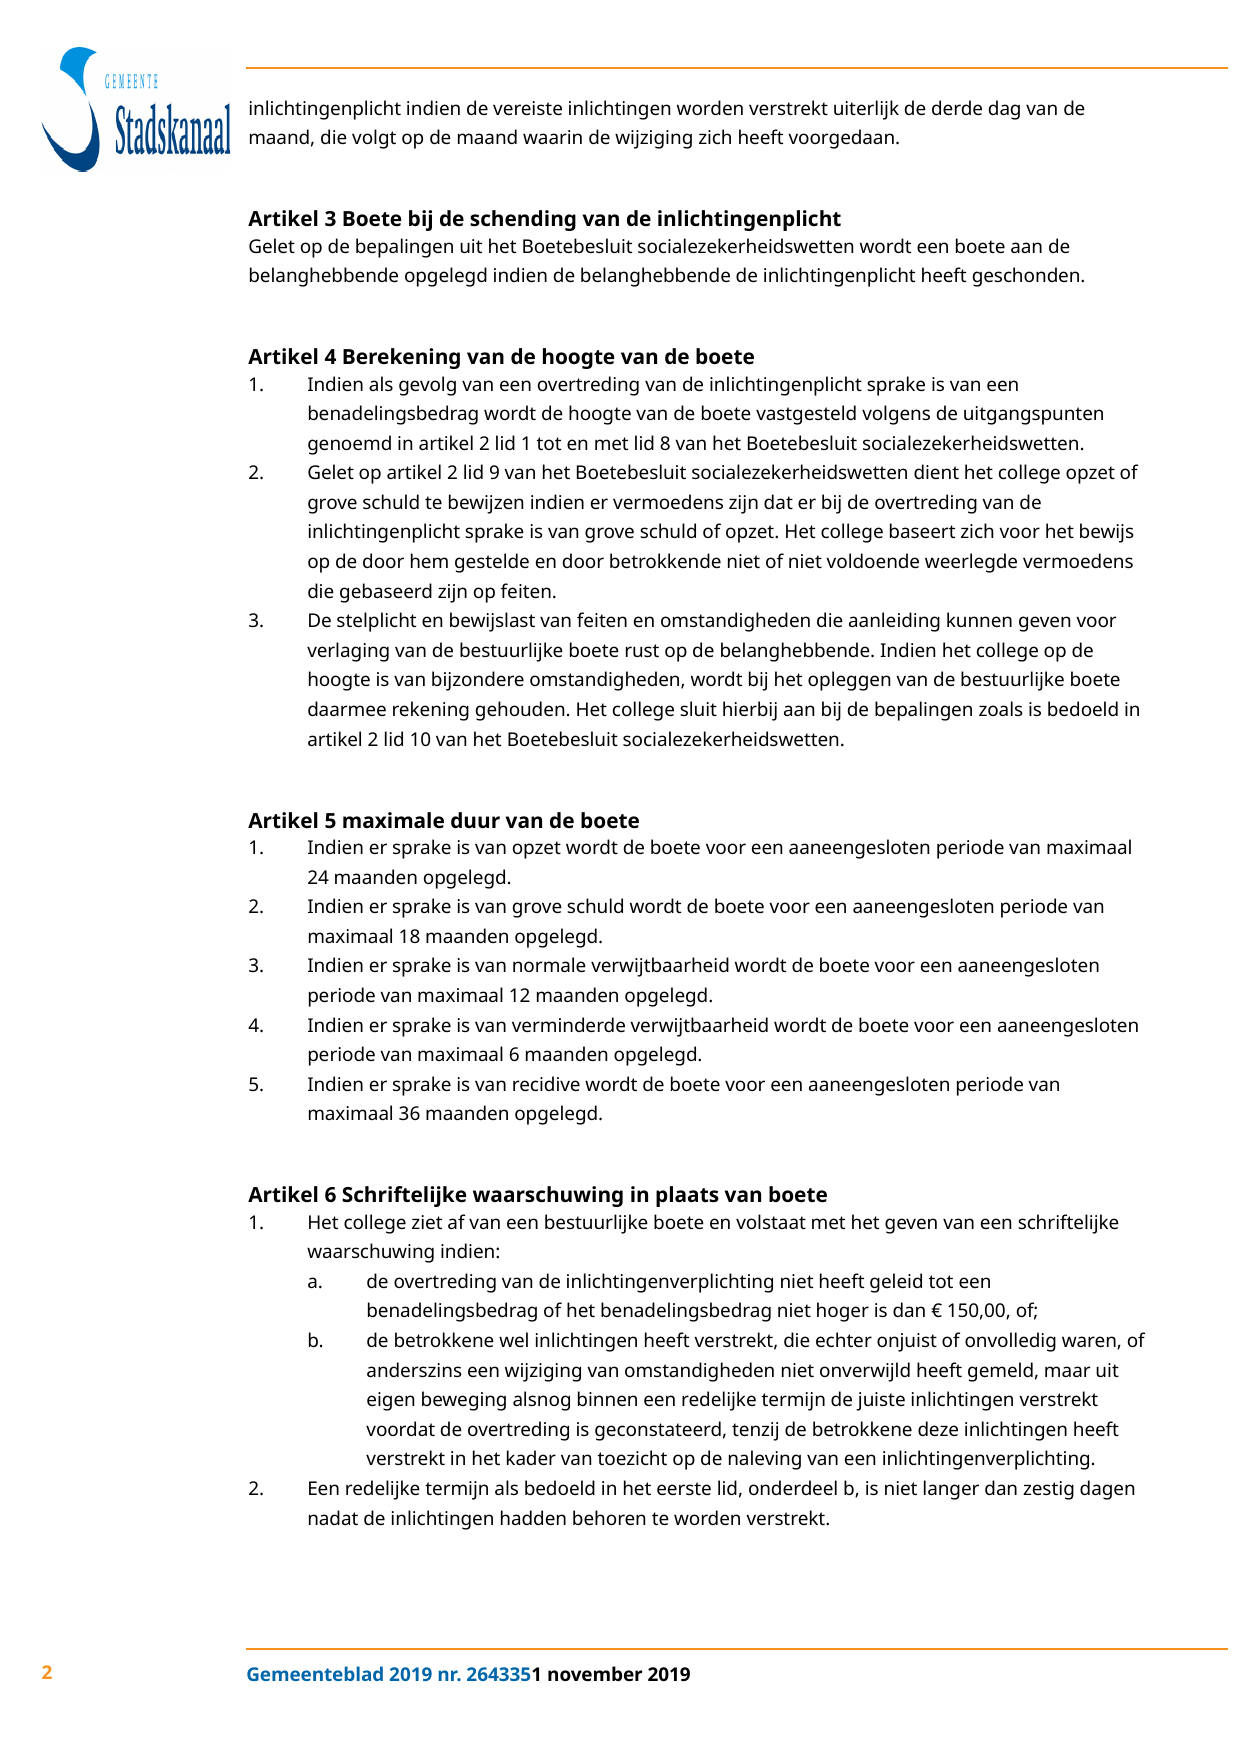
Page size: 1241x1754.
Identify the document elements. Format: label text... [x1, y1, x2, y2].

text Gelet op de bepalingen uit het Boetebesluit socialezekerheidswetten wordt een boete aan de belanghebbende opgelegd indien de belanghebbende de inlichtingenplicht heeft geschonden. [248, 233, 1152, 288]
list Indien als gevolg van een overtreding van de inlichtingenplicht sprake is van een benadelingsbedrag wordt de hoogte van de boete vastgesteld volgens de uitgangspunten genoemd in artikel 2 lid 1 tot en met lid 8 van het Boetebesluit socialezekerheidswetten. [248, 371, 1152, 456]
text Artikel 3 Boete bij de schending van de inlichtingenplicht [248, 204, 1152, 233]
list Indien er sprake is van verminderde verwijtbaarheid wordt de boete voor een aaneengesloten periode van maximaal 6 maanden opgelegd. [248, 1012, 1152, 1067]
text Artikel 4 Berekening van de hoogte van de boete [248, 342, 1152, 371]
text Artikel 5 maximale duur van de boete [248, 806, 1152, 834]
list Indien er sprake is van grove schuld wordt de boete voor een aaneengesloten periode van maximaal 18 maanden opgelegd. [248, 893, 1152, 949]
list Gelet op artikel 2 lid 9 van het Boetebesluit socialezekerheidswetten dient het college opzet of grove schuld te bewijzen indien er vermoedens zijn dat er bij de overtreding van de inlichtingenplicht sprake is van grove schuld of opzet. Het college baseert zich voor het bewijs op de door hem gestelde en door betrokkende niet of niet voldoende weerlegde vermoedens die gebaseerd zijn op feiten. [248, 459, 1152, 604]
list Het college ziet af van een bestuurlijke boete en volstaat met het geven van een schriftelijke waarschuwing indien: [248, 1209, 1152, 1264]
picture [41, 47, 231, 172]
text inlichtingenplicht indien de vereiste inlichtingen worden verstrekt uiterlijk de derde dag van de maand, die volgt op de maand waarin de wijziging zich heeft voorgedaan. [248, 95, 1152, 150]
list Indien er sprake is van recidive wordt de boete voor een aaneengesloten periode van maximaal 36 maanden opgelegd. [248, 1071, 1152, 1126]
list De stelplicht en bewijslast van feiten en omstandigheden die aanleiding kunnen geven voor verlaging van de bestuurlijke boete rust op de belanghebbende. Indien het college op de hoogte is van bijzondere omstandigheden, wordt bij het opleggen van de bestuurlijke boete daarmee rekening gehouden. Het college sluit hierbij aan bij de bepalingen zoals is bedoeld in artikel 2 lid 10 van het Boetebesluit socialezekerheidswetten. [248, 607, 1152, 752]
list de overtreding van de inlichtingenverplichting niet heeft geleid tot een benadelingsbedrag of het benadelingsbedrag niet hoger is dan € 150,00, of; [307, 1268, 1152, 1323]
list Indien er sprake is van normale verwijtbaarheid wordt de boete voor een aaneengesloten periode van maximaal 12 maanden opgelegd. [248, 953, 1152, 1008]
list Een redelijke termijn als bedoeld in het eerste lid, onderdeel b, is niet langer dan zestig dagen nadat de inlichtingen hadden behoren te worden verstrekt. [248, 1475, 1152, 1531]
text Artikel 6 Schriftelijke waarschuwing in plaats van boete [248, 1181, 1152, 1209]
list de betrokkene wel inlichtingen heeft verstrekt, die echter onjuist of onvolledig waren, of anderszins een wijziging van omstandigheden niet onverwijld heeft gemeld, maar uit eigen beweging alsnog binnen een redelijke termijn de juiste inlichtingen verstrekt voordat de overtreding is geconstateerd, tenzij de betrokkene deze inlichtingen heeft verstrekt in het kader van toezicht op de naleving van een inlichtingenverplichting. [307, 1327, 1152, 1471]
list Indien er sprake is van opzet wordt de boete voor een aaneengesloten periode van maximaal 24 maanden opgelegd. [248, 834, 1152, 889]
